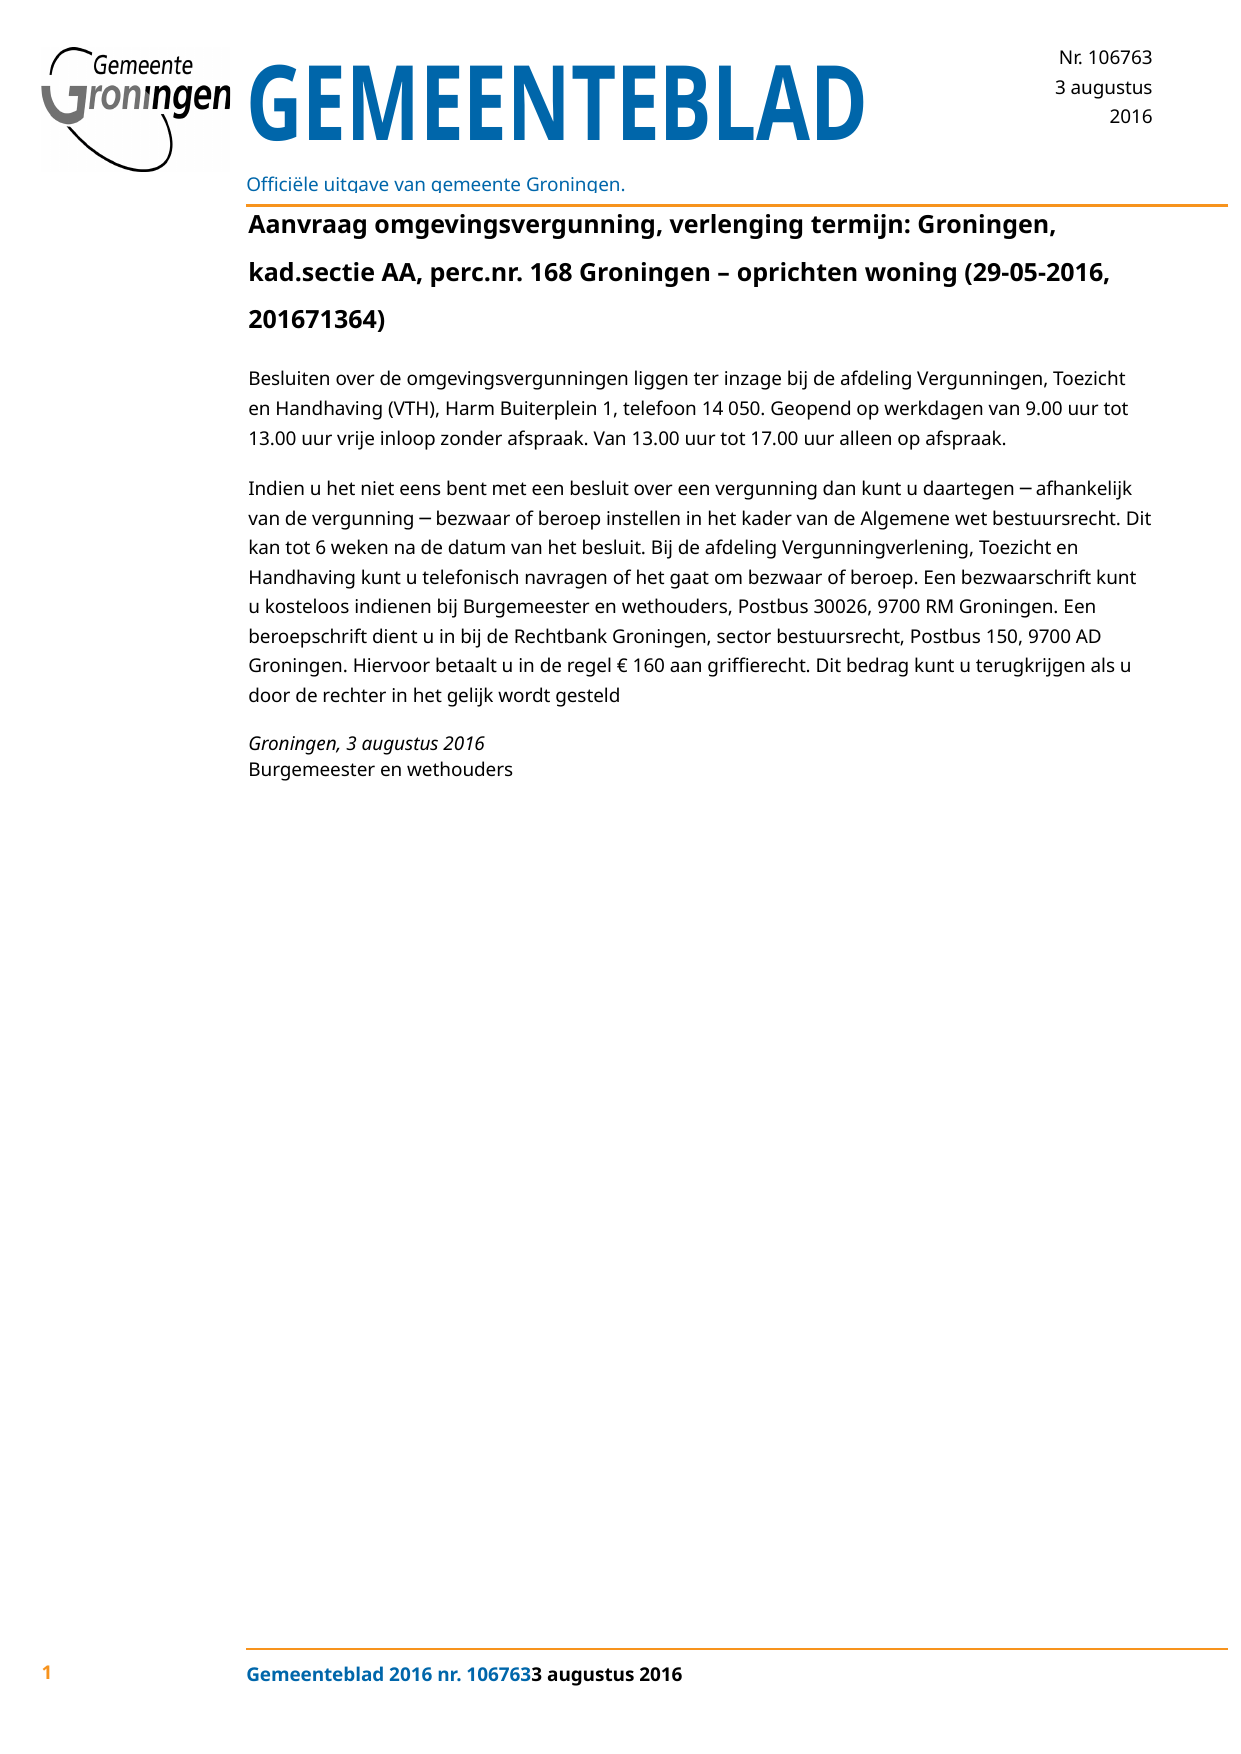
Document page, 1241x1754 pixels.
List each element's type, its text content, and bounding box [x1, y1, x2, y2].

picture [41, 47, 231, 172]
text Groningen, 3 augustus 2016 [248, 730, 1152, 756]
text Aanvraag omgevingsvergunning, verlenging termijn: Groningen, kad.sectie AA, perc.nr. 168 Groningen – oprichten woning (29-05-2016, 201671364) [248, 207, 1152, 336]
text Burgemeester en wethouders [248, 756, 1152, 781]
text Indien u het niet eens bent met een besluit over een vergunning dan kunt u daartegen ─ afhankelijk van de vergunning ─ bezwaar of beroep instellen in het kader van de Algemene wet bestuursrecht. Dit kan tot 6 weken na de datum van het besluit. Bij de afdeling Vergunningverlening, Toezicht en Handhaving kunt u telefonisch navragen of het gaat om bezwaar of beroep. Een bezwaarschrift kunt u kosteloos indienen bij Burgemeester en wethouders, Postbus 30026, 9700 RM Groningen. Een beroepschrift dient u in bij de Rechtbank Groningen, sector bestuursrecht, Postbus 150, 9700 AD Groningen. Hiervoor betaalt u in de regel € 160 aan griffierecht. Dit bedrag kunt u terugkrijgen als u door de rechter in het gelijk wordt gesteld [248, 475, 1152, 708]
text Besluiten over de omgevingsvergunningen liggen ter inzage bij de afdeling Vergunningen, Toezicht en Handhaving (VTH), Harm Buiterplein 1, telefoon 14 050. Geopend op werkdagen van 9.00 uur tot 13.00 uur vrije inloop zonder afspraak. Van 13.00 uur tot 17.00 uur alleen op afspraak. [248, 366, 1152, 450]
